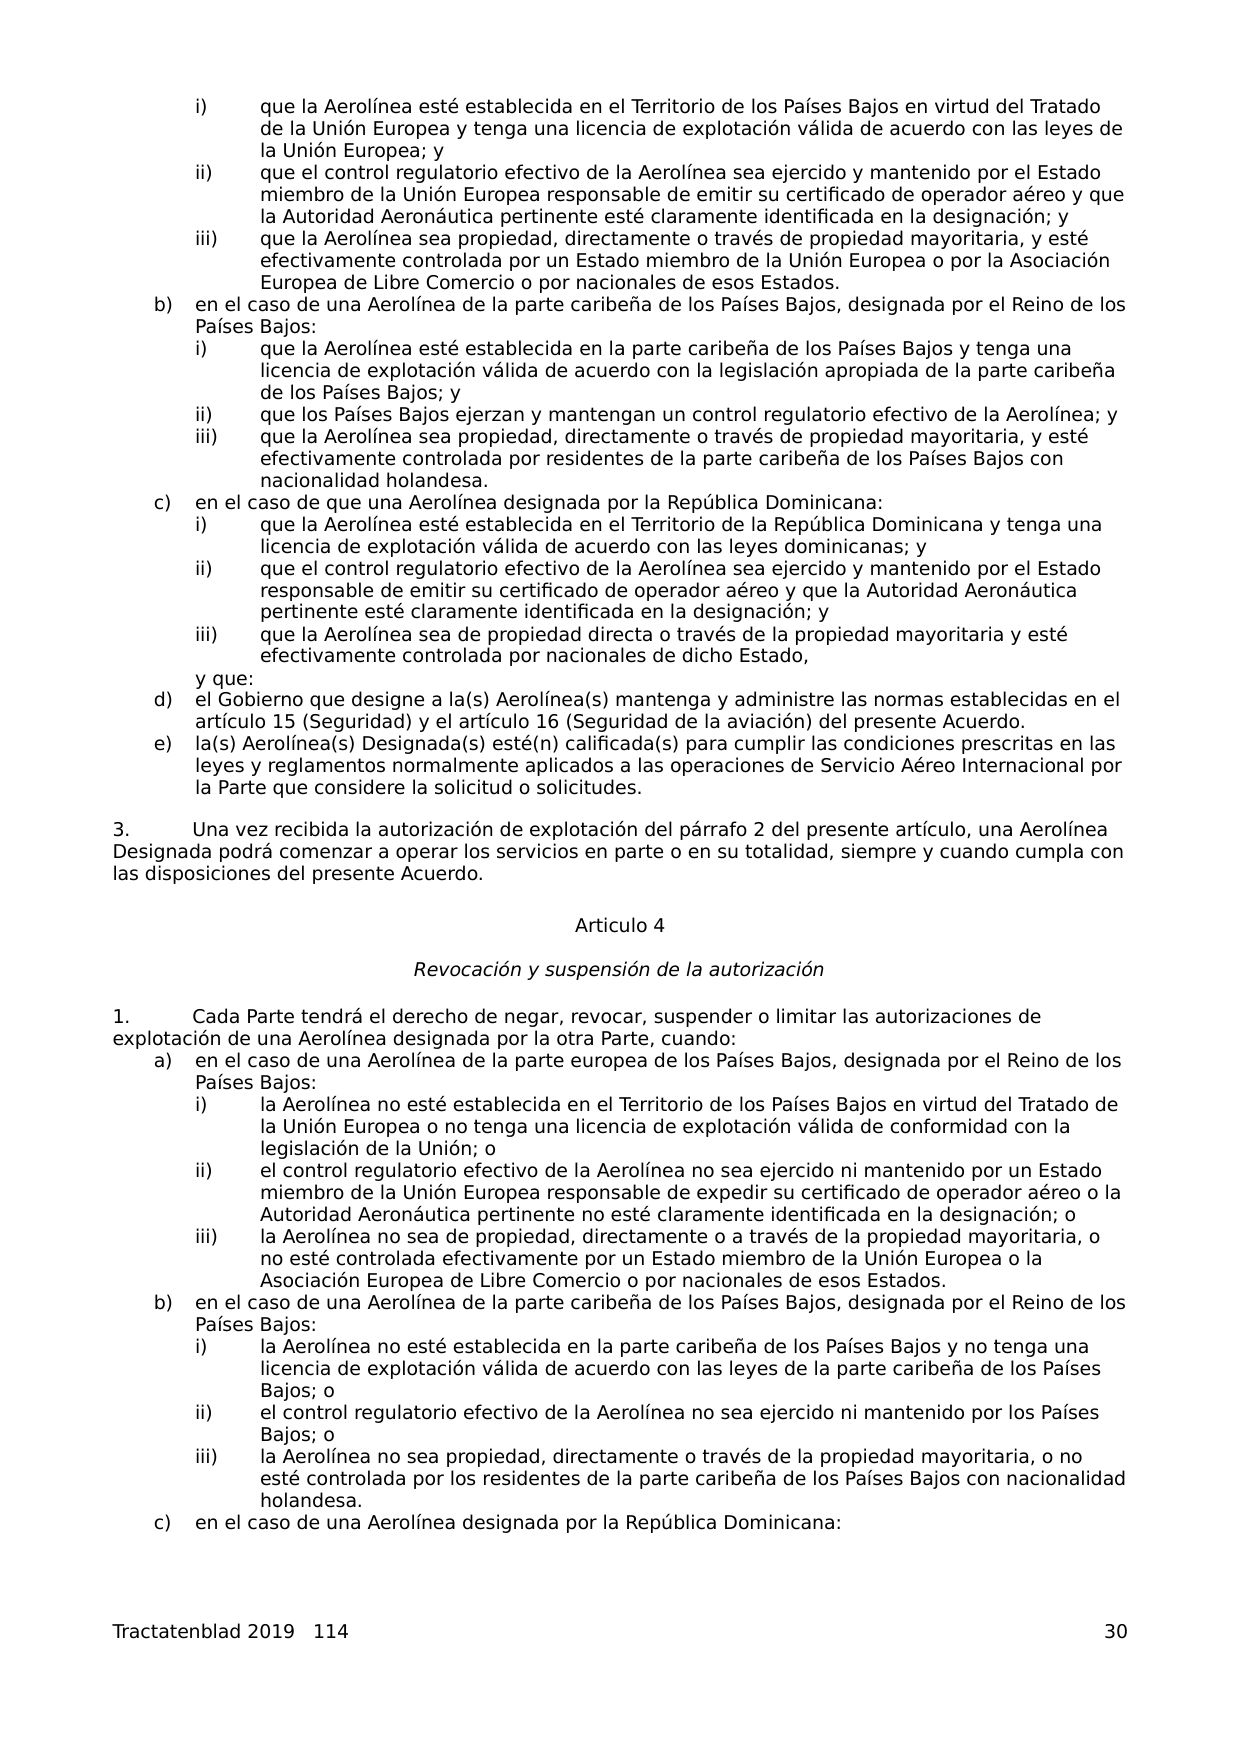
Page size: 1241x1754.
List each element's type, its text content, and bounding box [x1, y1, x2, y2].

subtitle Articulo 4 Revocación y suspensión de la autorización [112, 915, 1128, 981]
text iii) que la Aerolínea sea de propiedad directa o través de la propiedad mayoritaria y esté efectivamente controlada por nacionales de dicho Estado, [195, 623, 1128, 667]
text iii) que la Aerolínea sea propiedad, directamente o través de propiedad mayoritaria, y esté efectivamente controlada por residentes de la parte caribeña de los Países Bajos con nacionalidad holandesa. [195, 426, 1128, 492]
text i) que la Aerolínea esté establecida en el Territorio de los Países Bajos en virtud del Tratado de la Unión Europea y tenga una licencia de explotación válida de acuerdo con las leyes de la Unión Europea; y [195, 96, 1128, 162]
text ii) que el control regulatorio efectivo de la Aerolínea sea ejercido y mantenido por el Estado responsable de emitir su certificado de operador aéreo y que la Autoridad Aeronáutica pertinente esté claramente identificada en la designación; y [195, 557, 1128, 623]
text iii) que la Aerolínea sea propiedad, directamente o través de propiedad mayoritaria, y esté efectivamente controlada por un Estado miembro de la Unión Europea o por la Asociación Europea de Libre Comercio o por nacionales de esos Estados. [195, 228, 1128, 294]
text 3. Una vez recibida la autorización de explotación del párrafo 2 del presente artículo, una Aerolínea Designada podrá comenzar a operar los servicios en parte o en su totalidad, siempre y cuando cumpla con las disposiciones del presente Acuerdo. [112, 819, 1128, 885]
text iii) la Aerolínea no sea propiedad, directamente o través de la propiedad mayoritaria, o no esté controlada por los residentes de la parte caribeña de los Países Bajos con nacionalidad holandesa. [195, 1446, 1128, 1512]
text c) en el caso de que una Aerolínea designada por la República Dominicana: [153, 492, 1128, 513]
text ii) el control regulatorio efectivo de la Aerolínea no sea ejercido ni mantenido por los Países Bajos; o [195, 1402, 1128, 1446]
text iii) la Aerolínea no sea de propiedad, directamente o a través de la propiedad mayoritaria, o no esté controlada efectivamente por un Estado miembro de la Unión Europea o la Asociación Europea de Libre Comercio o por nacionales de esos Estados. [195, 1226, 1128, 1292]
text b) en el caso de una Aerolínea de la parte caribeña de los Países Bajos, designada por el Reino de los Países Bajos: [153, 294, 1128, 338]
text i) que la Aerolínea esté establecida en la parte caribeña de los Países Bajos y tenga una licencia de explotación válida de acuerdo con la legislación apropiada de la parte caribeña de los Países Bajos; y [195, 338, 1128, 404]
text ii) el control regulatorio efectivo de la Aerolínea no sea ejercido ni mantenido por un Estado miembro de la Unión Europea responsable de expedir su certificado de operador aéreo o la Autoridad Aeronáutica pertinente no esté claramente identificada en la designación; o [195, 1160, 1128, 1226]
text 1. Cada Parte tendrá el derecho de negar, revocar, suspender o limitar las autorizaciones de explotación de una Aerolínea designada por la otra Parte, cuando: [112, 1006, 1128, 1050]
text a) en el caso de una Aerolínea de la parte europea de los Países Bajos, designada por el Reino de los Países Bajos: [153, 1050, 1128, 1094]
text i) la Aerolínea no esté establecida en la parte caribeña de los Países Bajos y no tenga una licencia de explotación válida de acuerdo con las leyes de la parte caribeña de los Países Bajos; o [195, 1336, 1128, 1402]
text y que: [195, 667, 1128, 689]
text b) en el caso de una Aerolínea de la parte caribeña de los Países Bajos, designada por el Reino de los Países Bajos: [153, 1292, 1128, 1336]
text c) en el caso de una Aerolínea designada por la República Dominicana: [153, 1512, 1128, 1534]
text d) el Gobierno que designe a la(s) Aerolínea(s) mantenga y administre las normas establecidas en el artículo 15 (Seguridad) y el artículo 16 (Seguridad de la aviación) del presente Acuerdo. [153, 689, 1128, 733]
text e) la(s) Aerolínea(s) Designada(s) esté(n) calificada(s) para cumplir las condiciones prescritas en las leyes y reglamentos normalmente aplicados a las operaciones de Servicio Aéreo Internacional por la Parte que considere la solicitud o solicitudes. [153, 733, 1128, 799]
text i) la Aerolínea no esté establecida en el Territorio de los Países Bajos en virtud del Tratado de la Unión Europea o no tenga una licencia de explotación válida de conformidad con la legislación de la Unión; o [195, 1094, 1128, 1160]
text i) que la Aerolínea esté establecida en el Territorio de la República Dominicana y tenga una licencia de explotación válida de acuerdo con las leyes dominicanas; y [195, 513, 1128, 557]
text ii) que los Países Bajos ejerzan y mantengan un control regulatorio efectivo de la Aerolínea; y [195, 404, 1128, 426]
text ii) que el control regulatorio efectivo de la Aerolínea sea ejercido y mantenido por el Estado miembro de la Unión Europea responsable de emitir su certificado de operador aéreo y que la Autoridad Aeronáutica pertinente esté claramente identificada en la designación; y [195, 162, 1128, 228]
